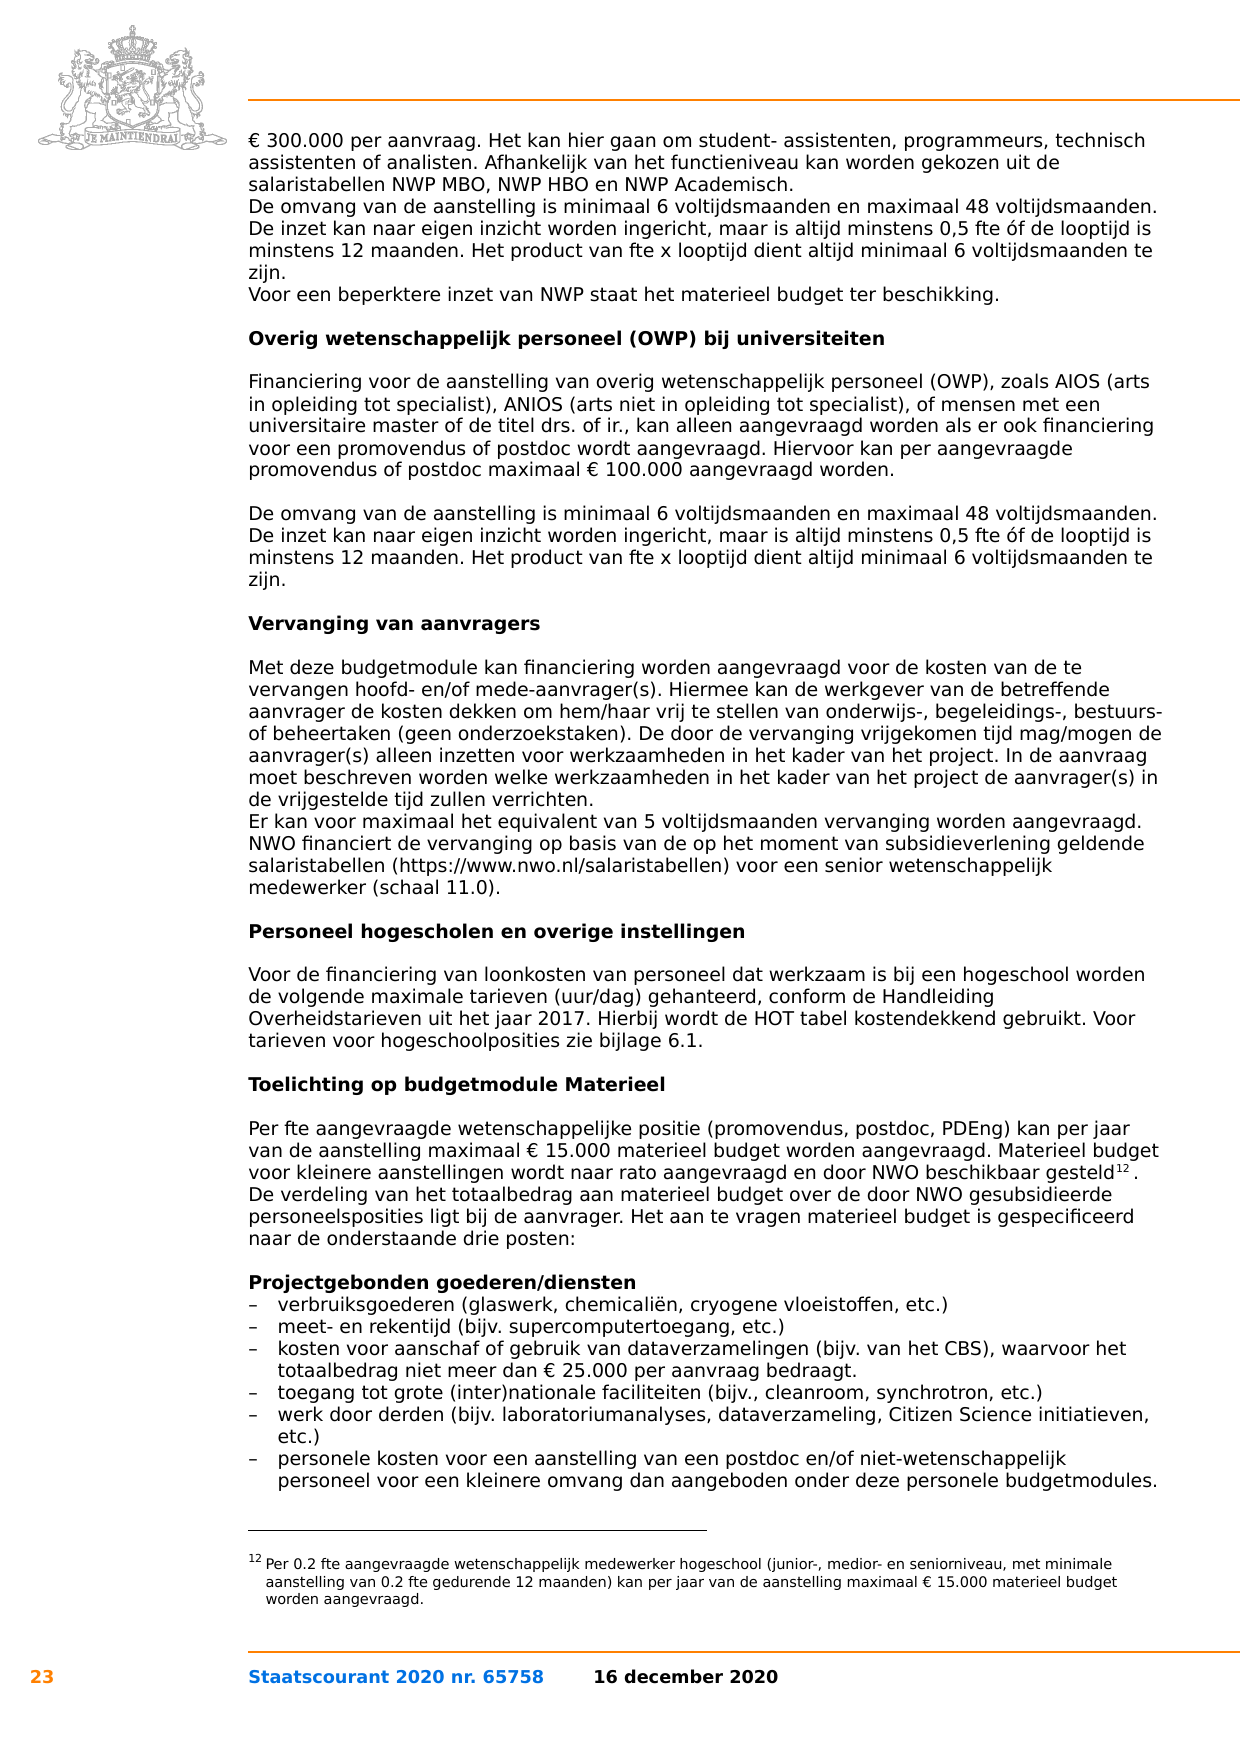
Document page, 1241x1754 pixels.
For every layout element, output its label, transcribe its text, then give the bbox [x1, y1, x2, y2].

picture [38, 25, 227, 150]
text Per fte aangevraagde wetenschappelijke positie (promovendus, postdoc, PDEng) kan per jaar van de aanstelling maximaal € 15.000 materieel budget worden aangevraagd. Materieel budget voor kleinere aanstellingen wordt naar rato aangevraagd en door NWO beschikbaar gesteld. [248, 1118, 1163, 1184]
text – personele kosten voor een aanstelling van een postdoc en/of niet-wetenschappelijk personeel voor een kleinere omvang dan aangeboden onder deze personele budgetmodules. [248, 1448, 1163, 1492]
text De omvang van de aanstelling is minimaal 6 voltijdsmaanden en maximaal 48 voltijdsmaanden. De inzet kan naar eigen inzicht worden ingericht, maar is altijd minstens 0,5 fte óf de looptijd is minstens 12 maanden. Het product van fte x looptijd dient altijd minimaal 6 voltijdsmaanden te zijn. [248, 503, 1163, 591]
text Voor een beperktere inzet van NWP staat het materieel budget ter beschikking. [248, 284, 1163, 306]
text De omvang van de aanstelling is minimaal 6 voltijdsmaanden en maximaal 48 voltijdsmaanden. De inzet kan naar eigen inzicht worden ingericht, maar is altijd minstens 0,5 fte óf de looptijd is minstens 12 maanden. Het product van fte x looptijd dient altijd minimaal 6 voltijdsmaanden te zijn. [248, 196, 1163, 284]
text € 300.000 per aanvraag. Het kan hier gaan om student- assistenten, programmeurs, technisch assistenten of analisten. Afhankelijk van het functieniveau kan worden gekozen uit de salaristabellen NWP MBO, NWP HBO en NWP Academisch. [248, 130, 1163, 196]
text – kosten voor aanschaf of gebruik van dataverzamelingen (bijv. van het CBS), waarvoor het totaalbedrag niet meer dan € 25.000 per aanvraag bedraagt. [248, 1338, 1163, 1382]
text – meet- en rekentijd (bijv. supercomputertoegang, etc.) [248, 1316, 1163, 1338]
text De verdeling van het totaalbedrag aan materieel budget over de door NWO gesubsidieerde personeelsposities ligt bij de aanvrager. Het aan te vragen materieel budget is gespecificeerd naar de onderstaande drie posten: [248, 1184, 1163, 1250]
subtitle Overig wetenschappelijk personeel (OWP) bij universiteiten [248, 328, 1163, 349]
text – verbruiksgoederen (glaswerk, chemicaliën, cryogene vloeistoffen, etc.) [248, 1294, 1163, 1316]
text Voor de financiering van loonkosten van personeel dat werkzaam is bij een hogeschool worden de volgende maximale tarieven (uur/dag) gehanteerd, conform de Handleiding Overheidstarieven uit het jaar 2017. Hierbij wordt de HOT tabel kostendekkend gebruikt. Voor tarieven voor hogeschoolposities zie bijlage 6.1. [248, 964, 1163, 1052]
text – werk door derden (bijv. laboratoriumanalyses, dataverzameling, Citizen Science initiatieven, etc.) [248, 1404, 1163, 1448]
subtitle Vervanging van aanvragers [248, 613, 1163, 635]
subtitle Personeel hogescholen en overige instellingen [248, 921, 1163, 942]
text – toegang tot grote (inter)nationale faciliteiten (bijv., cleanroom, synchrotron, etc.) [248, 1382, 1163, 1404]
subtitle Toelichting op budgetmodule Materieel [248, 1074, 1163, 1096]
subtitle Projectgebonden goederen/diensten [248, 1272, 1163, 1294]
text Financiering voor de aanstelling van overig wetenschappelijk personeel (OWP), zoals AIOS (arts in opleiding tot specialist), ANIOS (arts niet in opleiding tot specialist), of mensen met een universitaire master of de titel drs. of ir., kan alleen aangevraagd worden als er ook financiering voor een promovendus of postdoc wordt aangevraagd. Hiervoor kan per aangevraagde promovendus of postdoc maximaal € 100.000 aangevraagd worden. [248, 371, 1163, 481]
text Met deze budgetmodule kan financiering worden aangevraagd voor de kosten van de te vervangen hoofd- en/of mede-aanvrager(s). Hiermee kan de werkgever van de betreffende aanvrager de kosten dekken om hem/haar vrij te stellen van onderwijs-, begeleidings-, bestuurs- of beheertaken (geen onderzoekstaken). De door de vervanging vrijgekomen tijd mag/mogen de aanvrager(s) alleen inzetten voor werkzaamheden in het kader van het project. In de aanvraag moet beschreven worden welke werkzaamheden in het kader van het project de aanvrager(s) in de vrijgestelde tijd zullen verrichten. [248, 657, 1163, 811]
text Per 0.2 fte aangevraagde wetenschappelijk medewerker hogeschool (junior-, medior- en seniorniveau, met minimale aanstelling van 0.2 fte gedurende 12 maanden) kan per jaar van de aanstelling maximaal € 15.000 materieel budget worden aangevraagd. [248, 1552, 1163, 1608]
text Er kan voor maximaal het equivalent van 5 voltijdsmaanden vervanging worden aangevraagd. NWO financiert de vervanging op basis van de op het moment van subsidieverlening geldende salaristabellen (https://www.nwo.nl/salaristabellen) voor een senior wetenschappelijk medewerker (schaal 11.0). [248, 811, 1163, 899]
